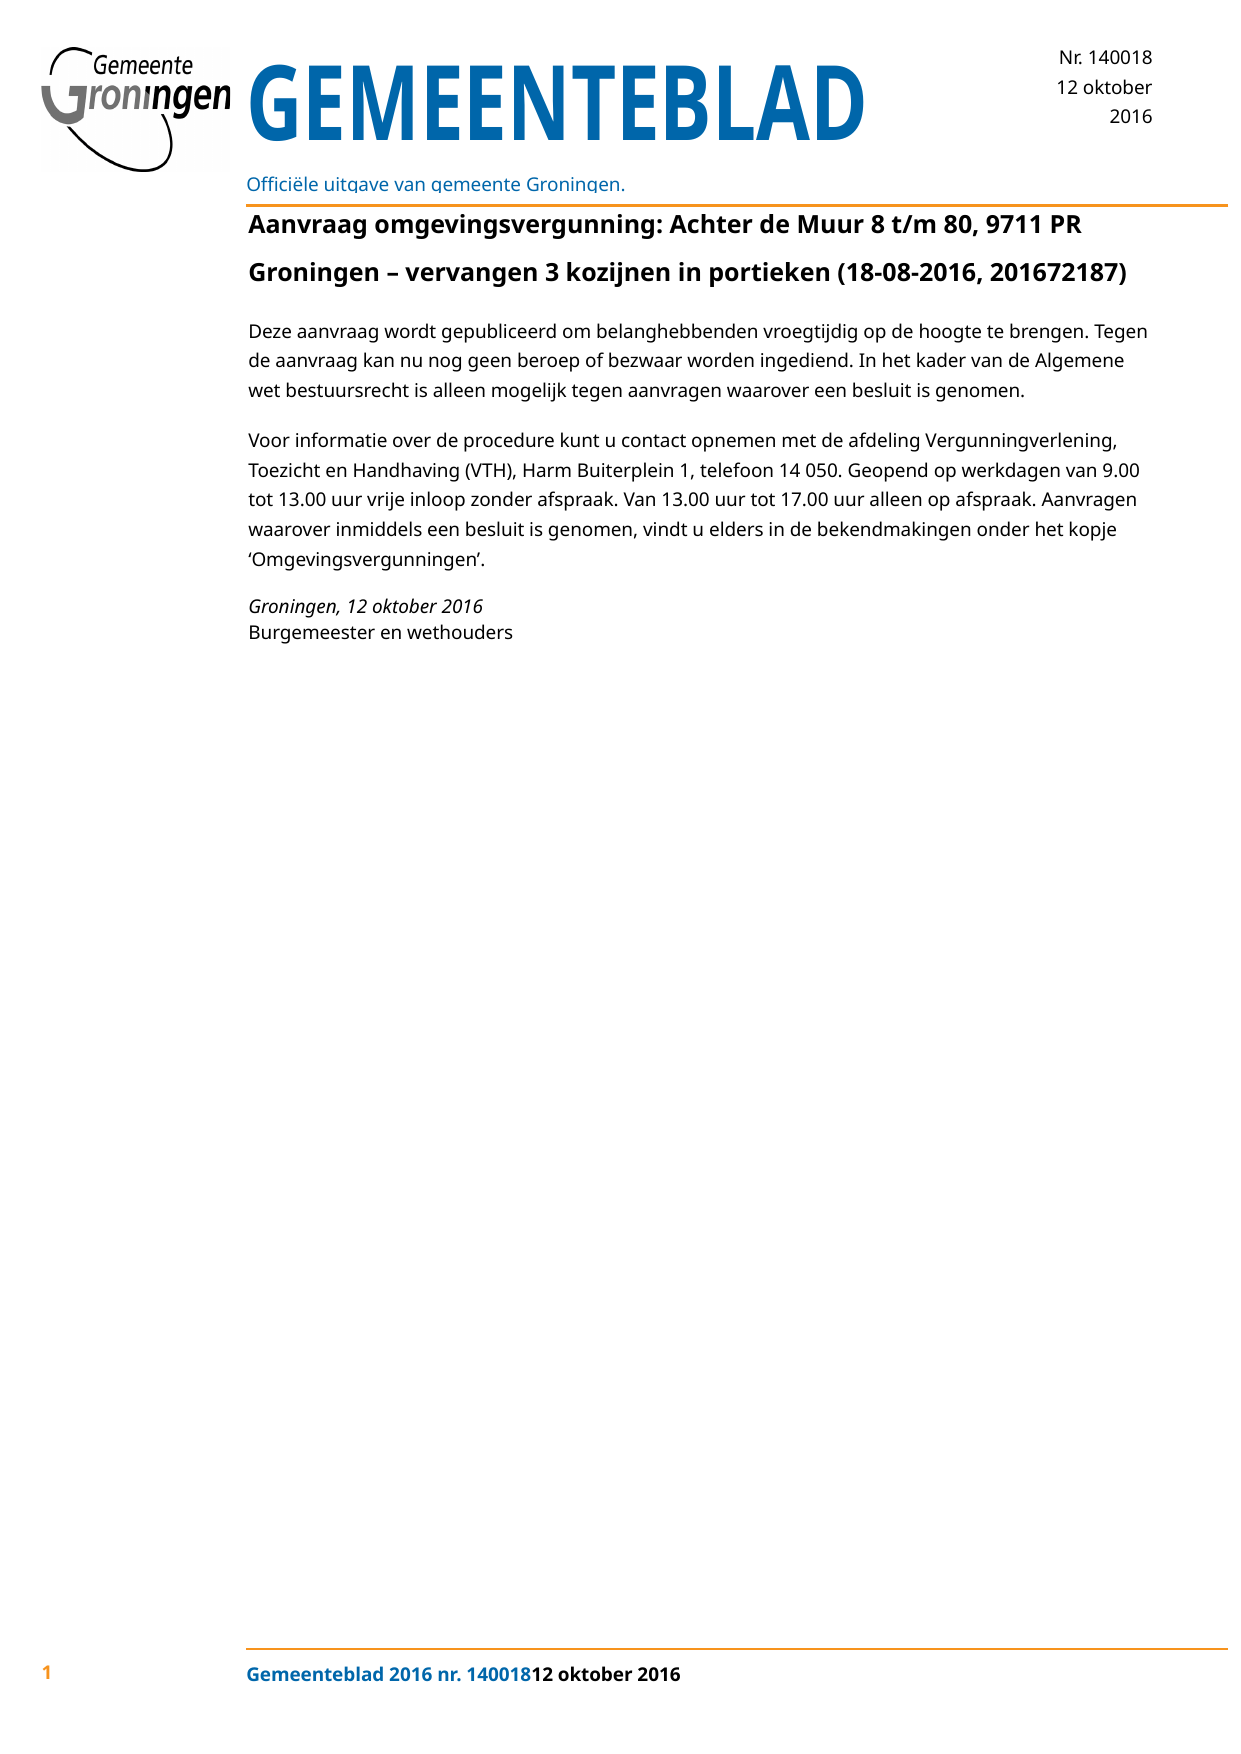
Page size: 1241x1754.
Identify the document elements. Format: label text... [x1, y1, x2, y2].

text Deze aanvraag wordt gepubliceerd om belanghebbenden vroegtijdig op de hoogte te brengen. Tegen de aanvraag kan nu nog geen beroep of bezwaar worden ingediend. In het kader van de Algemene wet bestuursrecht is alleen mogelijk tegen aanvragen waarover een besluit is genomen. [248, 318, 1152, 403]
text Groningen, 12 oktober 2016 [248, 594, 1152, 619]
text Voor informatie over de procedure kunt u contact opnemen met de afdeling Vergunningverlening, Toezicht en Handhaving (VTH), Harm Buiterplein 1, telefoon 14 050. Geopend op werkdagen van 9.00 tot 13.00 uur vrije inloop zonder afspraak. Van 13.00 uur tot 17.00 uur alleen op afspraak. Aanvragen waarover inmiddels een besluit is genomen, vindt u elders in de bekendmakingen onder het kopje ‘Omgevingsvergunningen’. [248, 427, 1152, 572]
text Aanvraag omgevingsvergunning: Achter de Muur 8 t/m 80, 9711 PR Groningen – vervangen 3 kozijnen in portieken (18-08-2016, 201672187) [248, 207, 1152, 288]
picture [41, 47, 231, 172]
text Burgemeester en wethouders [248, 619, 1152, 645]
